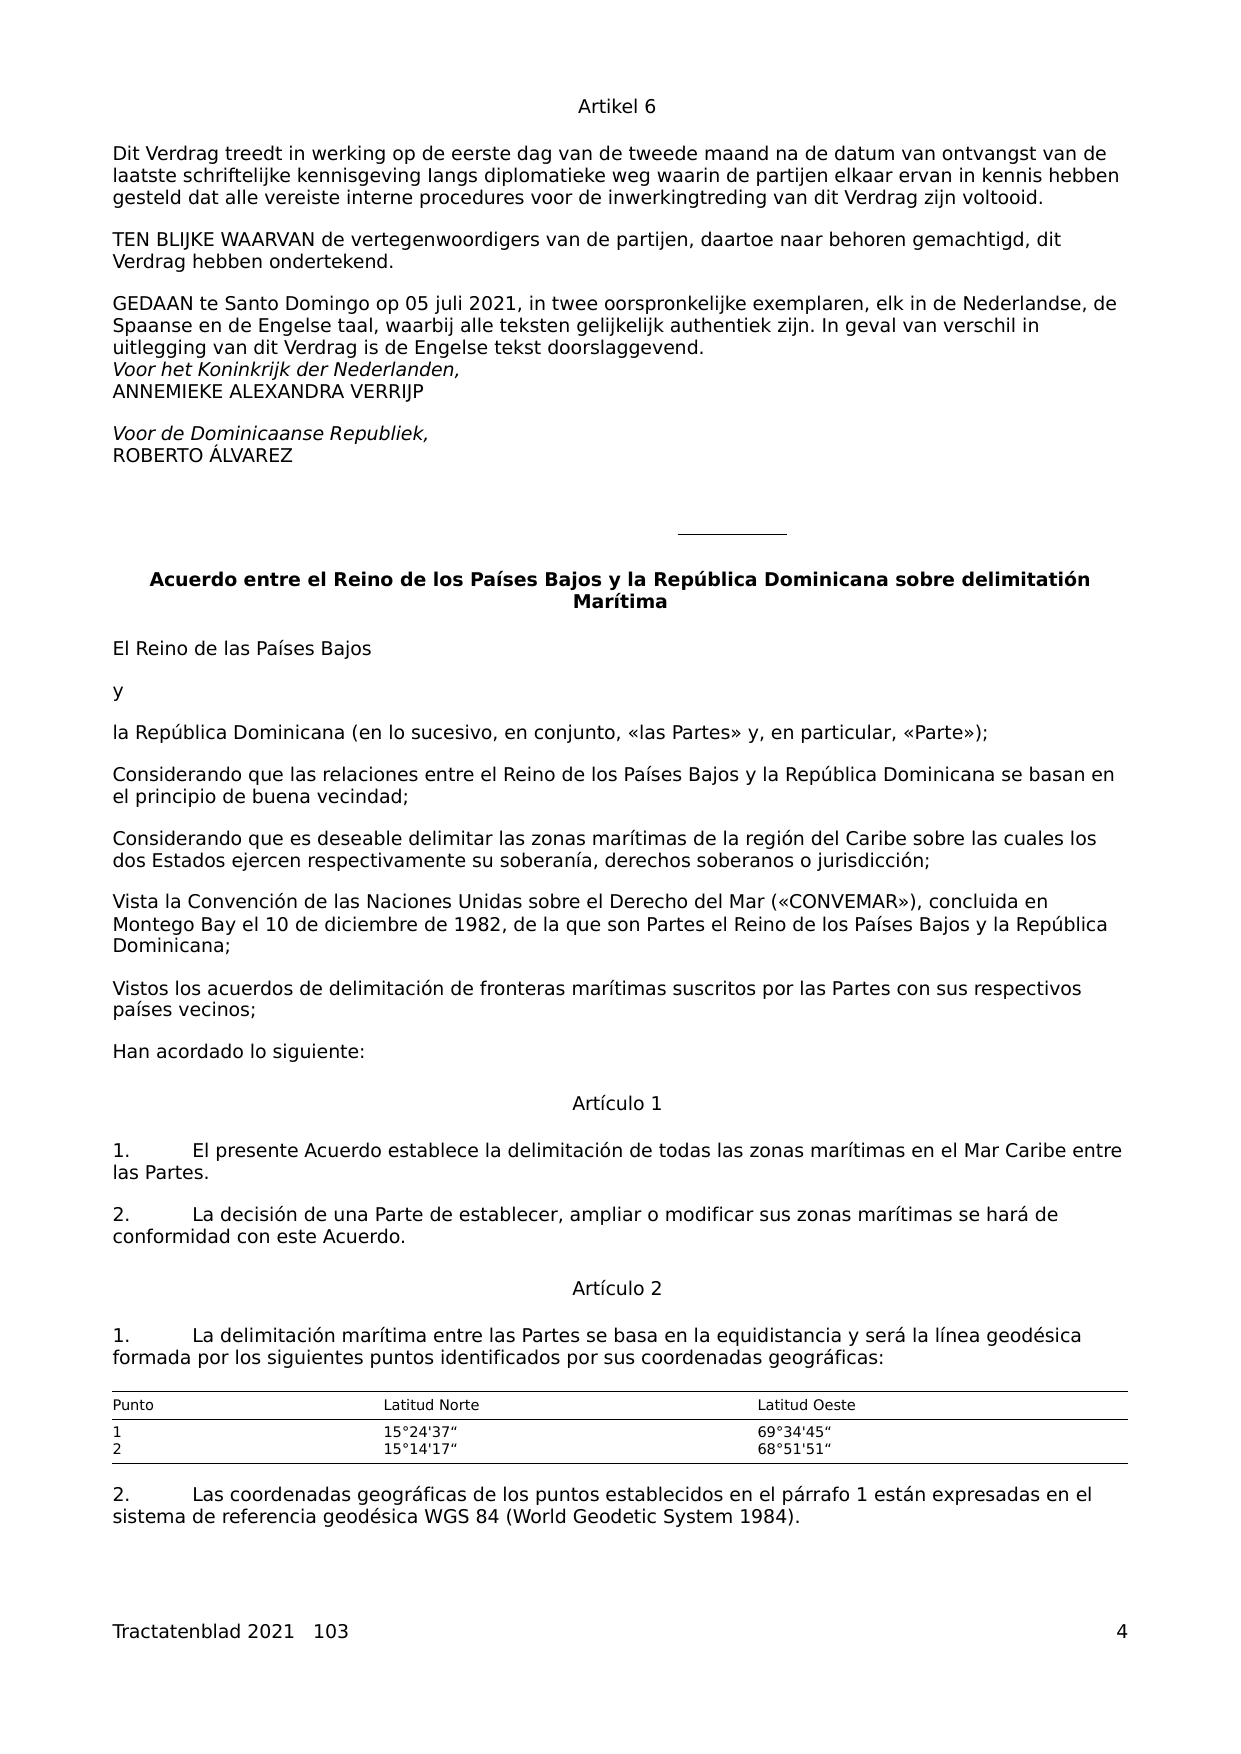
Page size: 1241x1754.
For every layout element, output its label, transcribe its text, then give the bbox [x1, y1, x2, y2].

table_cell 68°51'51“ [751, 1441, 1128, 1463]
subtitle Artículo 1 [112, 1093, 1128, 1115]
table_header Punto [112, 1392, 377, 1418]
subtitle Artikel 6 [112, 96, 1128, 118]
table_cell 69°34'45“ [751, 1420, 1128, 1441]
table_cell 1 [112, 1420, 377, 1441]
subtitle Artículo 2 [112, 1278, 1128, 1300]
table_cell 15°24'37“ [378, 1420, 751, 1441]
table_cell 15°14'17“ [378, 1441, 751, 1463]
text 1. El presente Acuerdo establece la delimitación de todas las zonas marítimas en el Mar Caribe entre las Partes. [112, 1140, 1128, 1184]
text El Reino de las Países Bajos [112, 638, 1128, 659]
text y [112, 679, 1128, 702]
text Vista la Convención de las Naciones Unidas sobre el Derecho del Mar («CONVEMAR»), concluida en Montego Bay el 10 de diciembre de 1982, de la que son Partes el Reino de los Países Bajos y la República Dominicana; [112, 891, 1128, 957]
text TEN BLIJKE WAARVAN de vertegenwoordigers van de partijen, daartoe naar behoren gemachtigd, dit Verdrag hebben ondertekend. [112, 229, 1128, 273]
subtitle Acuerdo entre el Reino de los Países Bajos y la República Dominicana sobre delimitatión Marítima [112, 569, 1128, 613]
text 2. Las coordenadas geográficas de los puntos establecidos en el párrafo 1 están expresadas en el sistema de referencia geodésica WGS 84 (World Geodetic System 1984). [112, 1484, 1128, 1528]
text 2. La decisión de una Parte de establecer, ampliar o modificar sus zonas marítimas se hará de conformidad con este Acuerdo. [112, 1204, 1128, 1248]
text GEDAAN te Santo Domingo op 05 juli 2021, in twee oorspronkelijke exemplaren, elk in de Nederlandse, de Spaanse en de Engelse taal, waarbij alle teksten gelijkelijk authentiek zijn. In geval van verschil in uitlegging van dit Verdrag is de Engelse tekst doorslaggevend. [112, 293, 1128, 359]
text Considerando que las relaciones entre el Reino de los Países Bajos y la República Dominicana se basan en el principio de buena vecindad; [112, 763, 1128, 807]
text Dit Verdrag treedt in werking op de eerste dag van de tweede maand na de datum van ontvangst van de laatste schriftelijke kennisgeving Iangs diplomatieke weg waarin de partijen elkaar ervan in kennis hebben gesteld dat alle vereiste interne procedures voor de inwerkingtreding van dit Verdrag zijn voltooid. [112, 143, 1128, 209]
table_cell 2 [112, 1441, 377, 1463]
text Voor het Koninkrijk der Nederlanden, ANNEMIEKE ALEXANDRA VERRIJP [112, 359, 1128, 403]
table_header Latitud Oeste [751, 1392, 1128, 1418]
table_header Latitud Norte [378, 1392, 751, 1418]
text Voor de Dominicaanse Republiek, ROBERTO ÁLVAREZ [112, 423, 1128, 467]
text Considerando que es deseable delimitar las zonas marítimas de la región del Caribe sobre las cuales los dos Estados ejercen respectivamente su soberanía, derechos soberanos o jurisdicción; [112, 827, 1128, 871]
text Vistos los acuerdos de delimitación de fronteras marítimas suscritos por las Partes con sus respectivos países vecinos; [112, 977, 1128, 1021]
text la República Dominicana (en lo sucesivo, en conjunto, «las Partes» y, en particular, «Parte»); [112, 722, 1128, 743]
text 1. La delimitación marítima entre las Partes se basa en la equidistancia y será la línea geodésica formada por los siguientes puntos identificados por sus coordenadas geográficas: [112, 1325, 1128, 1369]
text Han acordado lo siguiente: [112, 1041, 1128, 1063]
